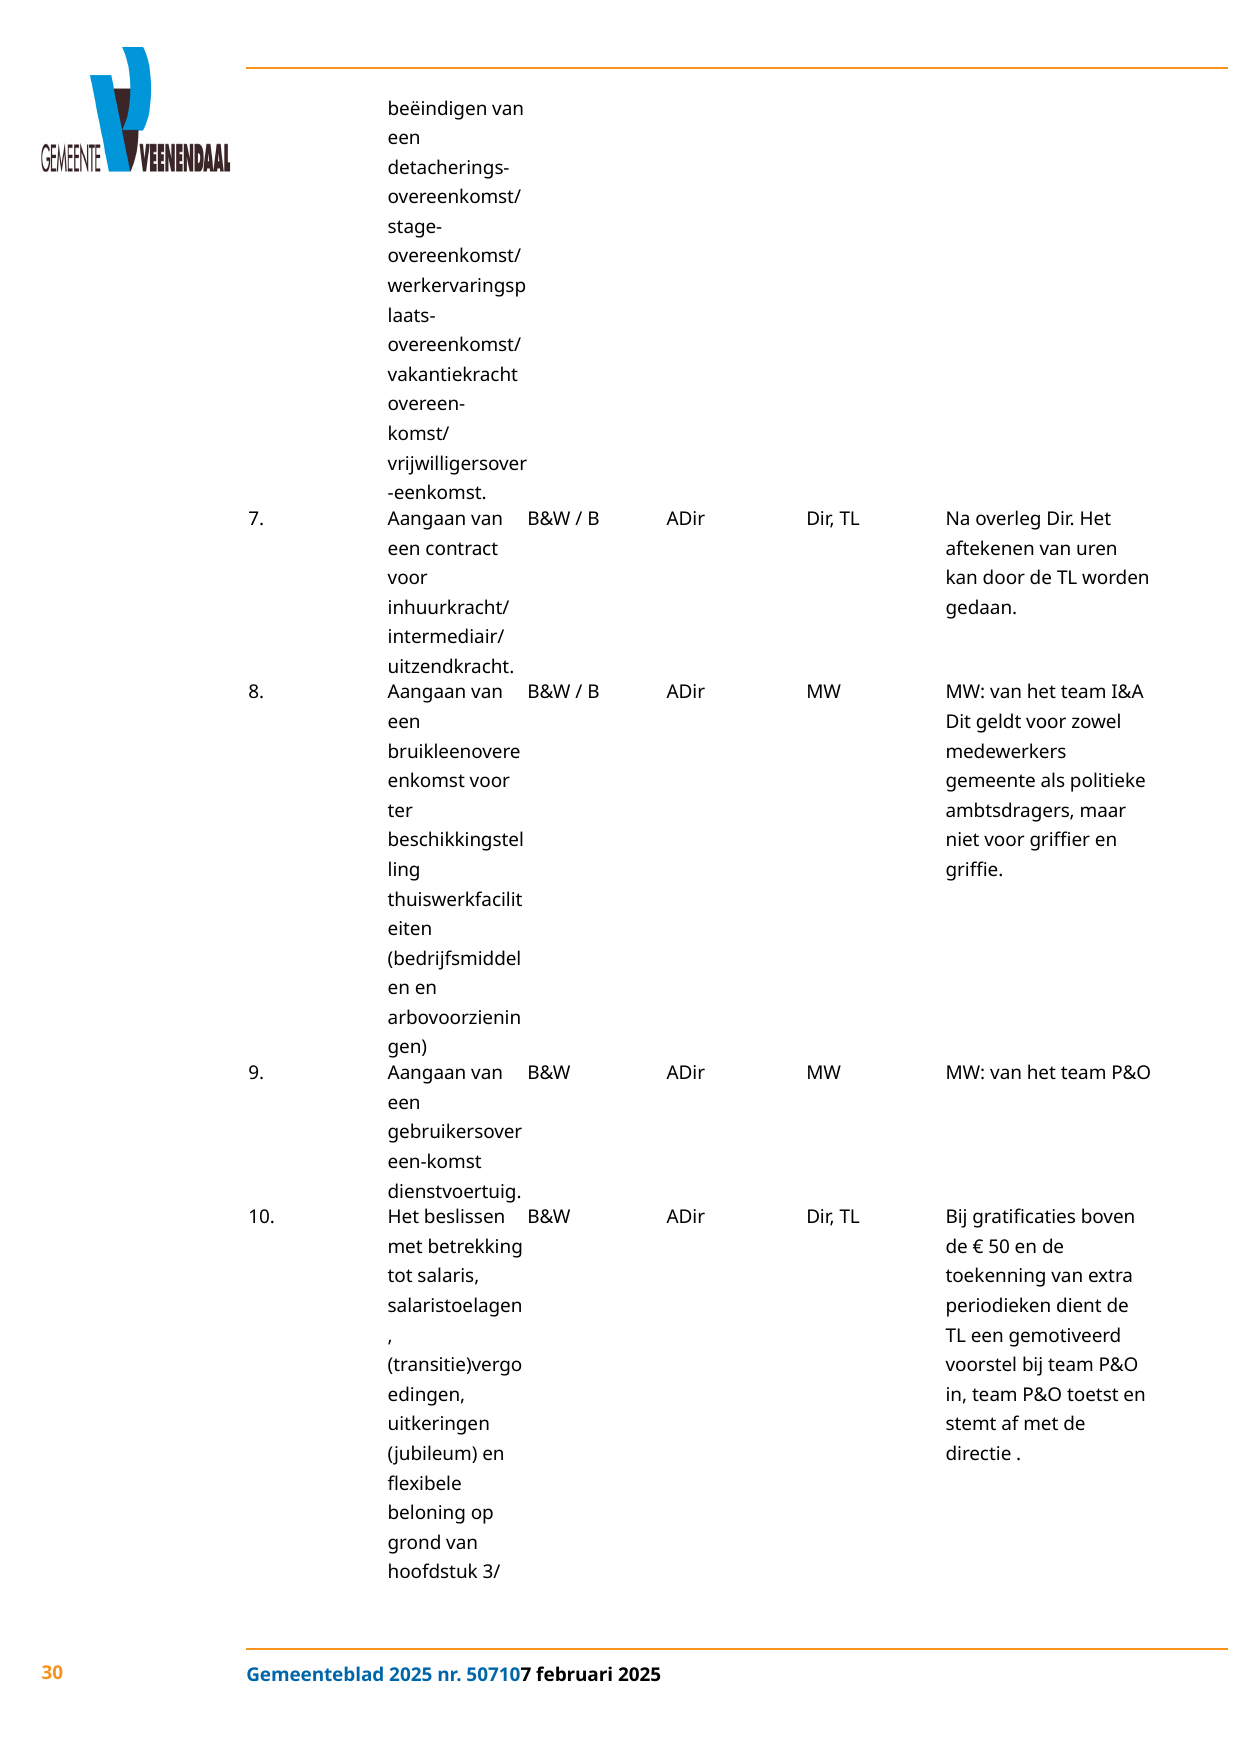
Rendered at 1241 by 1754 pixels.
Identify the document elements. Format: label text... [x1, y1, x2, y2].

table_cell MW [806, 679, 945, 1059]
table_cell [248, 1060, 387, 1203]
table_cell Dir, TL [806, 505, 945, 679]
table_cell MW: van het team I&A Dit geldt voor zowel medewerkers gemeente als politieke ambtsdragers, maar niet voor griffier en griffie. [945, 679, 1152, 1059]
table_cell Na overleg Dir. Het aftekenen van uren kan door de TL worden gedaan. [945, 505, 1152, 679]
table_cell ADir [666, 505, 806, 679]
table_cell MW [806, 1060, 945, 1203]
table_cell ADir [666, 1060, 806, 1203]
table_cell Aangaan van een gebruikersovereen-komst dienstvoertuig. [388, 1060, 527, 1203]
table_cell B&W / B [527, 679, 666, 1059]
table_cell ADir [666, 1204, 806, 1584]
picture [41, 47, 130, 172]
table_cell ADir [666, 679, 806, 1059]
table_cell [248, 95, 387, 505]
table_cell B&W / B [527, 505, 666, 679]
table_cell Bij gratificaties boven de € 50 en de toekenning van extra periodieken dient de TL een gemotiveerd voorstel bij team P&O in, team P&O toetst en stemt af met de directie . [945, 1204, 1152, 1584]
table_cell [806, 95, 945, 505]
table_cell Aangaan van een bruikleenovereenkomst voor ter beschikkingstelling thuiswerkfaciliteiten (bedrijfsmiddelen en arbovoorzieningen) [388, 679, 527, 1059]
table_cell MW: van het team P&O [945, 1060, 1152, 1203]
table_cell [248, 679, 387, 1059]
table_cell B&W [527, 1204, 666, 1584]
table_cell beëindigen van een detacherings-overeenkomst/ stage-overeenkomst/ werkervaringsplaats-overeenkomst/ vakantiekrachtovereen-komst/ vrijwilligersover-eenkomst. [388, 95, 527, 505]
table_cell Het beslissen met betrekking tot salaris, salaristoelagen, (transitie)vergoedingen, uitkeringen (jubileum) en flexibele beloning op grond van hoofdstuk 3/ [388, 1204, 527, 1584]
table_cell [527, 95, 666, 505]
table_cell [666, 95, 806, 505]
table_cell [945, 95, 1152, 505]
table_cell Aangaan van een contract voor inhuurkracht/ intermediair/ uitzendkracht. [388, 505, 527, 679]
table_cell [248, 505, 387, 679]
picture [123, 47, 231, 172]
table_cell Dir, TL [806, 1204, 945, 1584]
table_cell [248, 1204, 387, 1584]
table_cell B&W [527, 1060, 666, 1203]
